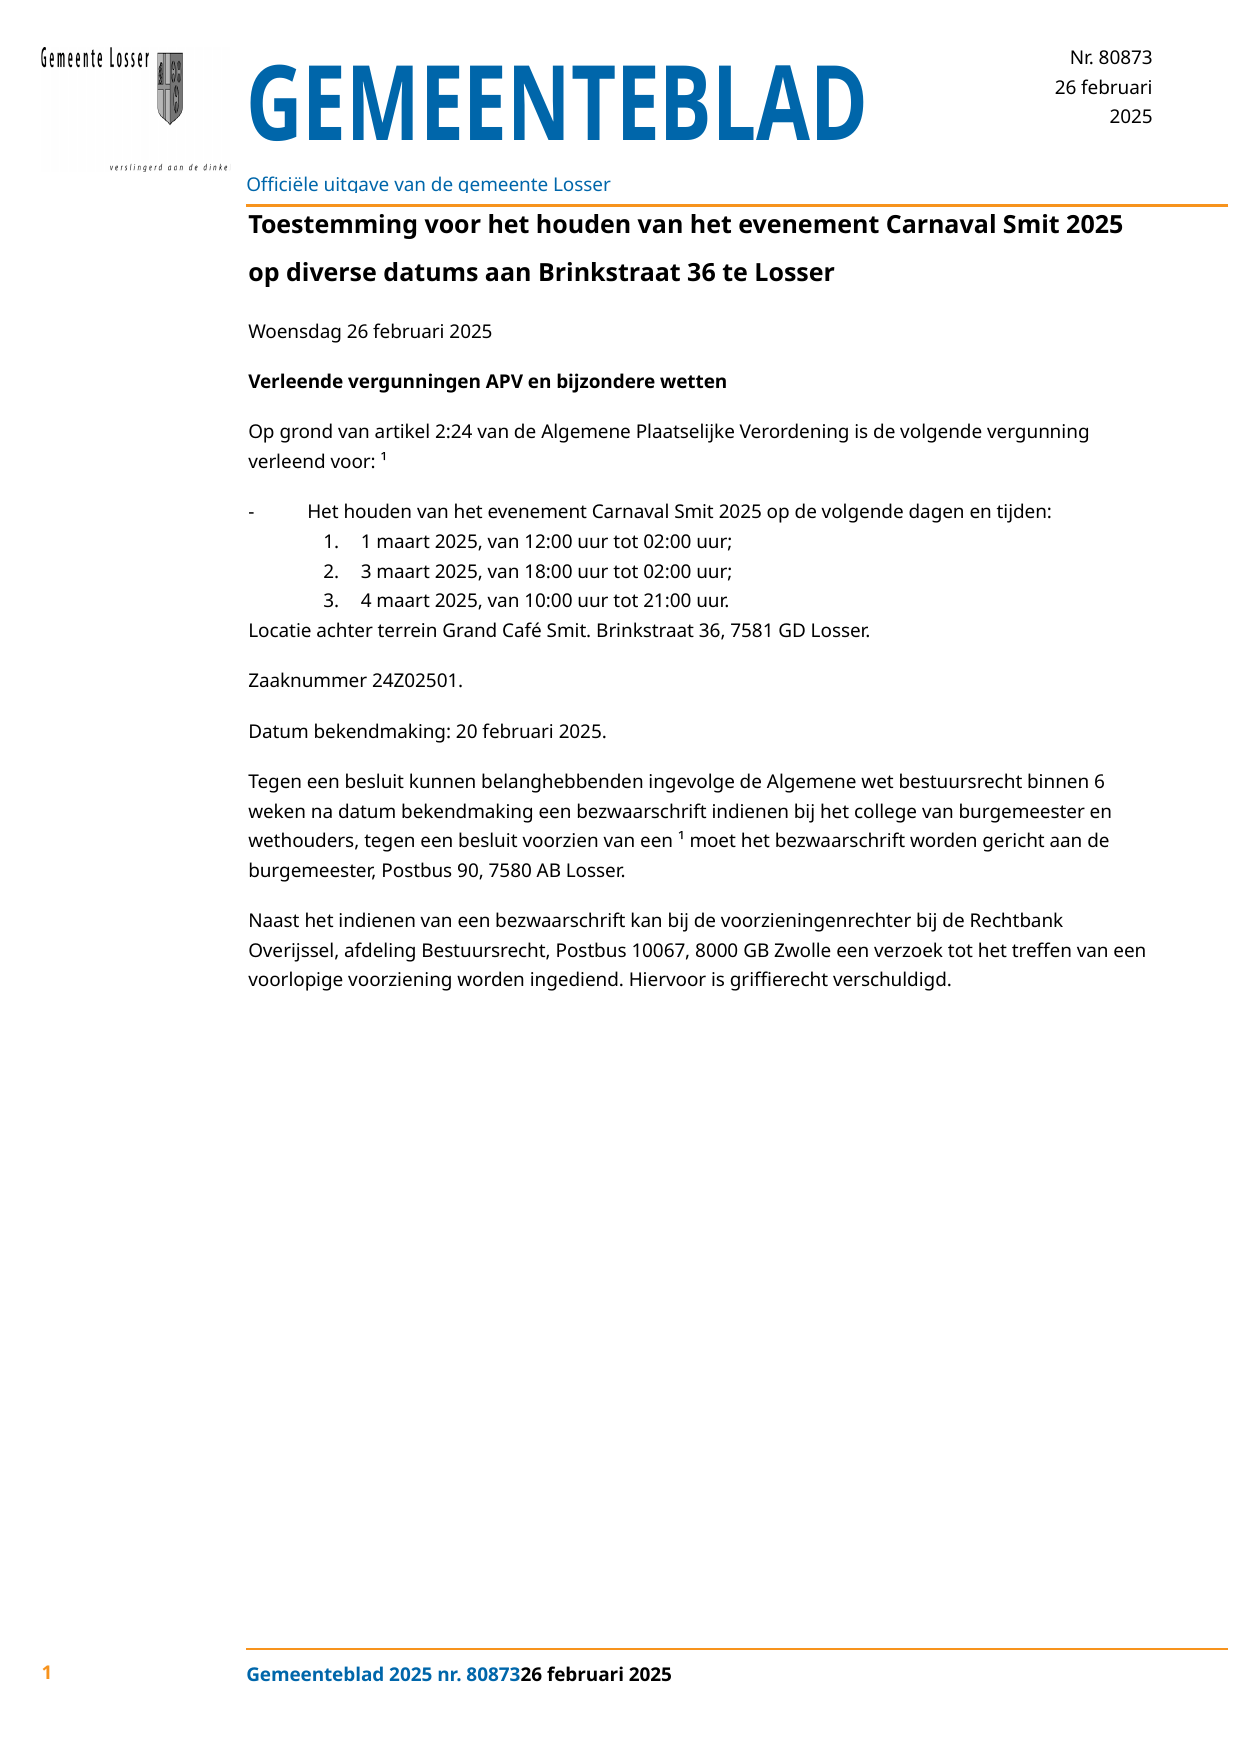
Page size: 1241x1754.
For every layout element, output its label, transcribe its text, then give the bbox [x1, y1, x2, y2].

list 4 maart 2025, van 10:00 uur tot 21:00 uur. [323, 587, 1152, 613]
text Locatie achter terrein Grand Café Smit. Brinkstraat 36, 7581 GD Losser. [248, 617, 1152, 643]
text Datum bekendmaking: 20 februari 2025. [248, 718, 1152, 744]
list Het houden van het evenement Carnaval Smit 2025 op de volgende dagen en tijden: [248, 499, 1152, 524]
text Tegen een besluit kunnen belanghebbenden ingevolge de Algemene wet bestuursrecht binnen 6 weken na datum bekendmaking een bezwaarschrift indienen bij het college van burgemeester en wethouders, tegen een besluit voorzien van een ¹ moet het bezwaarschrift worden gericht aan de burgemeester, Postbus 90, 7580 AB Losser. [248, 768, 1152, 883]
list 1 maart 2025, van 12:00 uur tot 02:00 uur; [323, 528, 1152, 554]
text Verleende vergunningen APV en bijzondere wetten [248, 368, 1152, 394]
text Toestemming voor het houden van het evenement Carnaval Smit 2025 op diverse datums aan Brinkstraat 36 te Losser [248, 207, 1152, 288]
list 3 maart 2025, van 18:00 uur tot 02:00 uur; [323, 558, 1152, 584]
text Woensdag 26 februari 2025 [248, 318, 1152, 344]
text Naast het indienen van een bezwaarschrift kan bij de voorzieningenrechter bij de Rechtbank Overijssel, afdeling Bestuursrecht, Postbus 10067, 8000 GB Zwolle een verzoek tot het treffen van een voorlopige voorziening worden ingediend. Hiervoor is griffierecht verschuldigd. [248, 907, 1152, 992]
text Zaaknummer 24Z02501. [248, 667, 1152, 693]
text Op grond van artikel 2:24 van de Algemene Plaatselijke Verordening is de volgende vergunning verleend voor: ¹ [248, 419, 1152, 474]
picture [41, 47, 231, 172]
